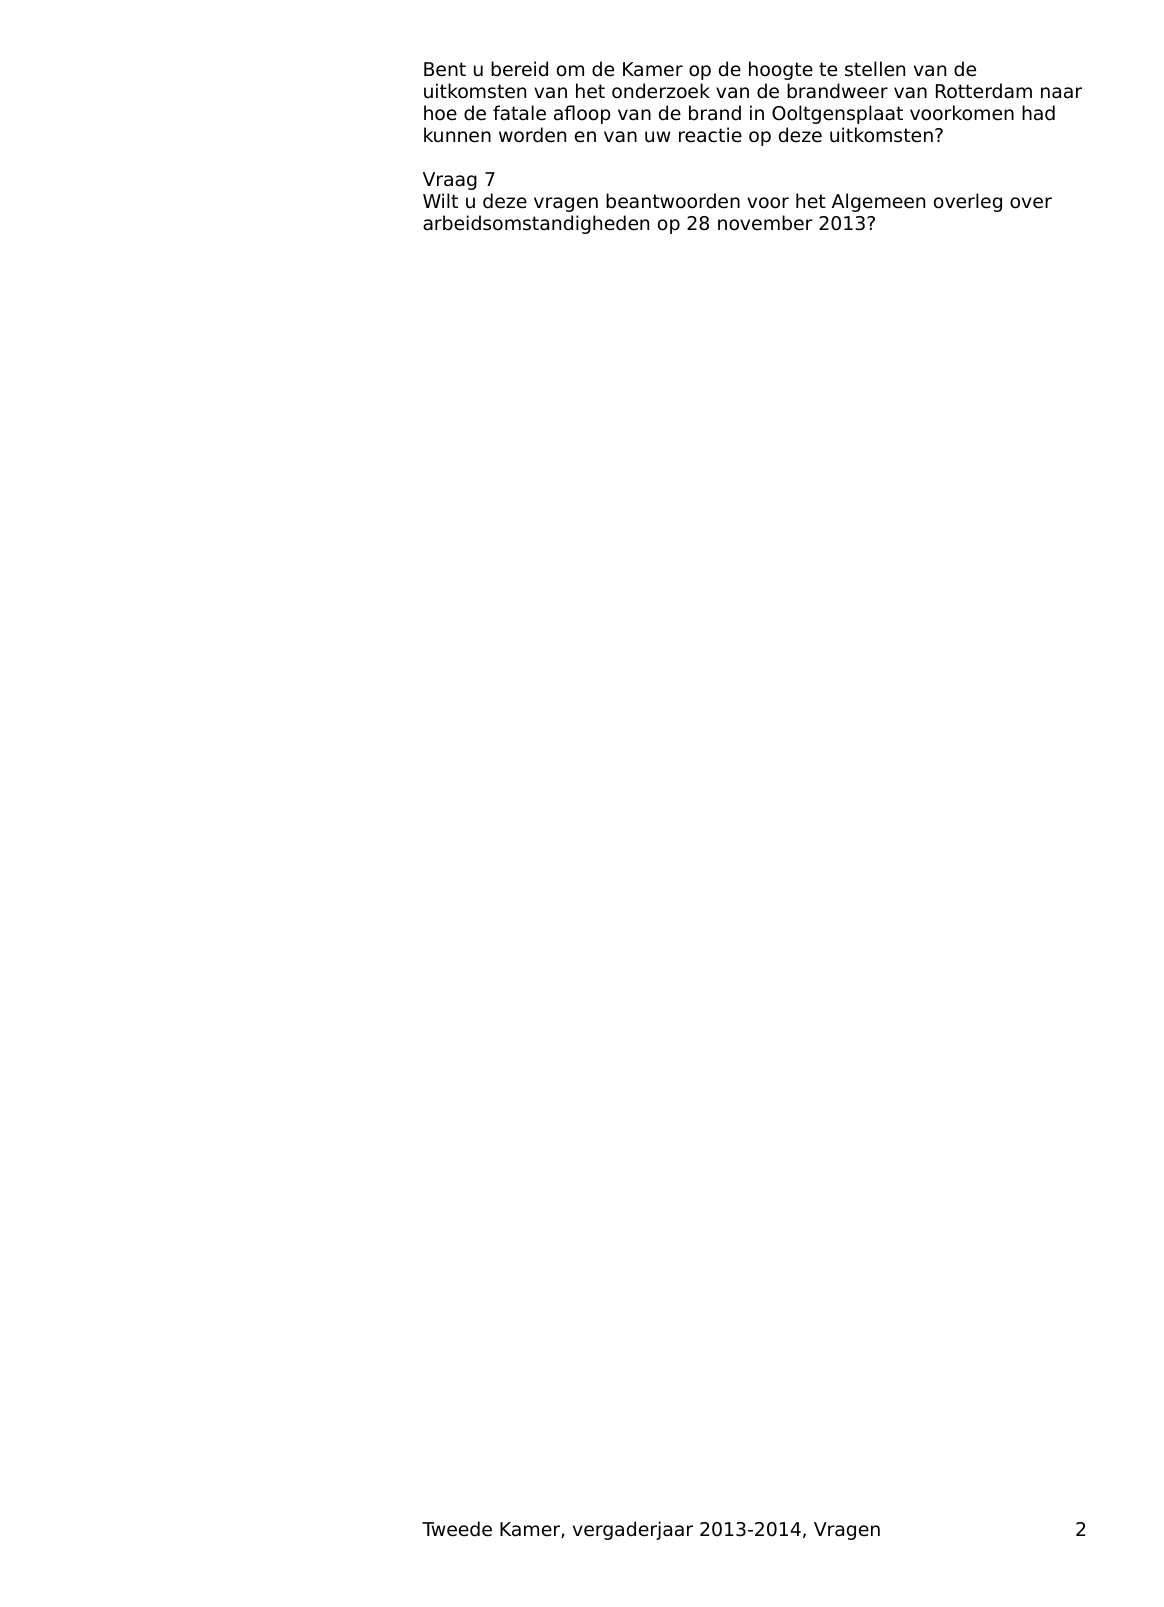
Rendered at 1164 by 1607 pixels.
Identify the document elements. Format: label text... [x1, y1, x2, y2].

text Bent u bereid om de Kamer op de hoogte te stellen van de uitkomsten van het onderzoek van de brandweer van Rotterdam naar hoe de fatale afloop van de brand in Ooltgensplaat voorkomen had kunnen worden en van uw reactie op deze uitkomsten? [422, 59, 1087, 147]
text Vraag 7 [422, 169, 1087, 191]
text Wilt u deze vragen beantwoorden voor het Algemeen overleg over arbeidsomstandigheden op 28 november 2013? [422, 191, 1087, 235]
